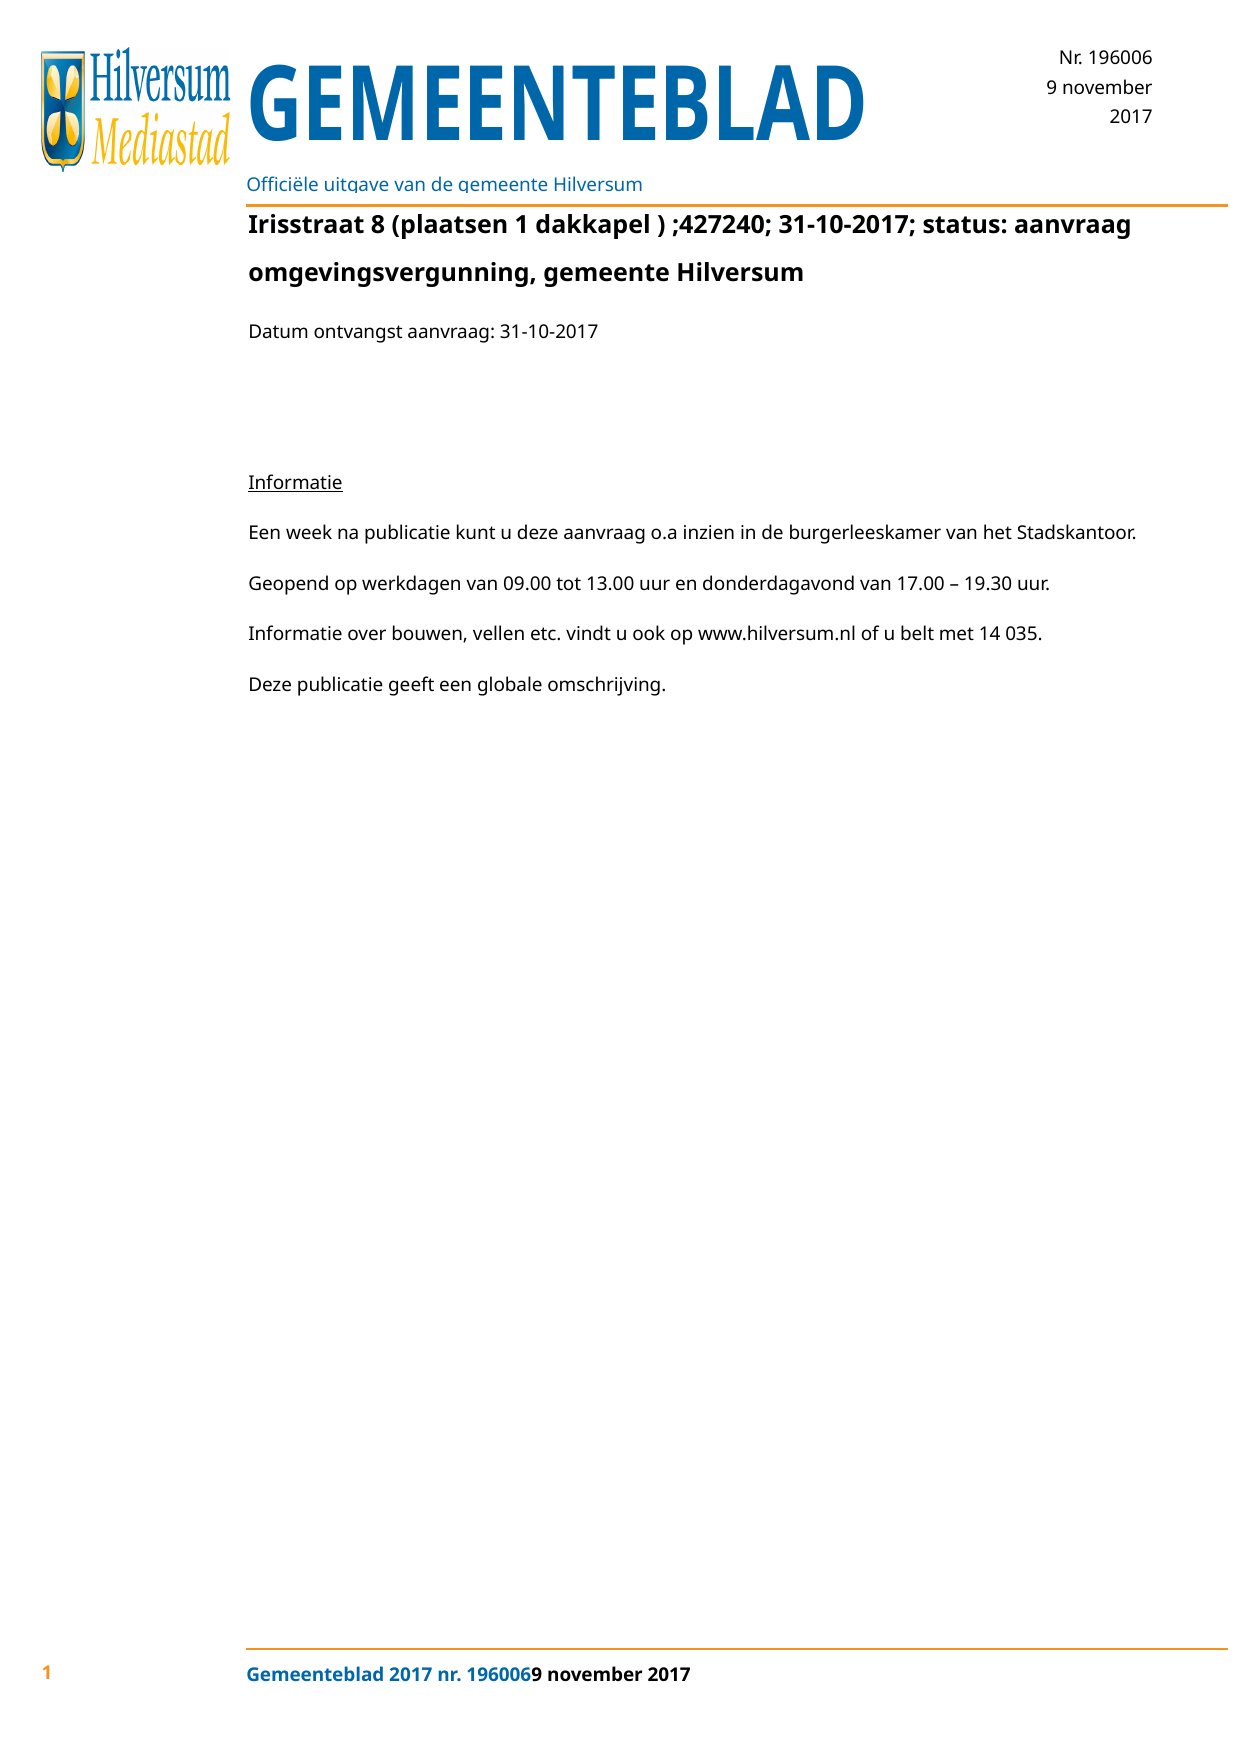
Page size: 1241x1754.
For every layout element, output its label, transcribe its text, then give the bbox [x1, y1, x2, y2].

text Deze publicatie geeft een globale omschrijving. [248, 671, 1152, 697]
text Informatie over bouwen, vellen etc. vindt u ook op www.hilversum.nl of u belt met 14 035. [248, 620, 1152, 646]
text Een week na publicatie kunt u deze aanvraag o.a inzien in de burgerleeskamer van het Stadskantoor. [248, 519, 1152, 545]
picture [41, 47, 231, 172]
text Informatie [248, 469, 1152, 495]
text Geopend op werkdagen van 09.00 tot 13.00 uur en donderdagavond van 17.00 – 19.30 uur. [248, 570, 1152, 596]
text Datum ontvangst aanvraag: 31-10-2017 [248, 318, 1152, 344]
text Irisstraat 8 (plaatsen 1 dakkapel ) ;427240; 31-10-2017; status: aanvraag omgevingsvergunning, gemeente Hilversum [248, 207, 1152, 288]
